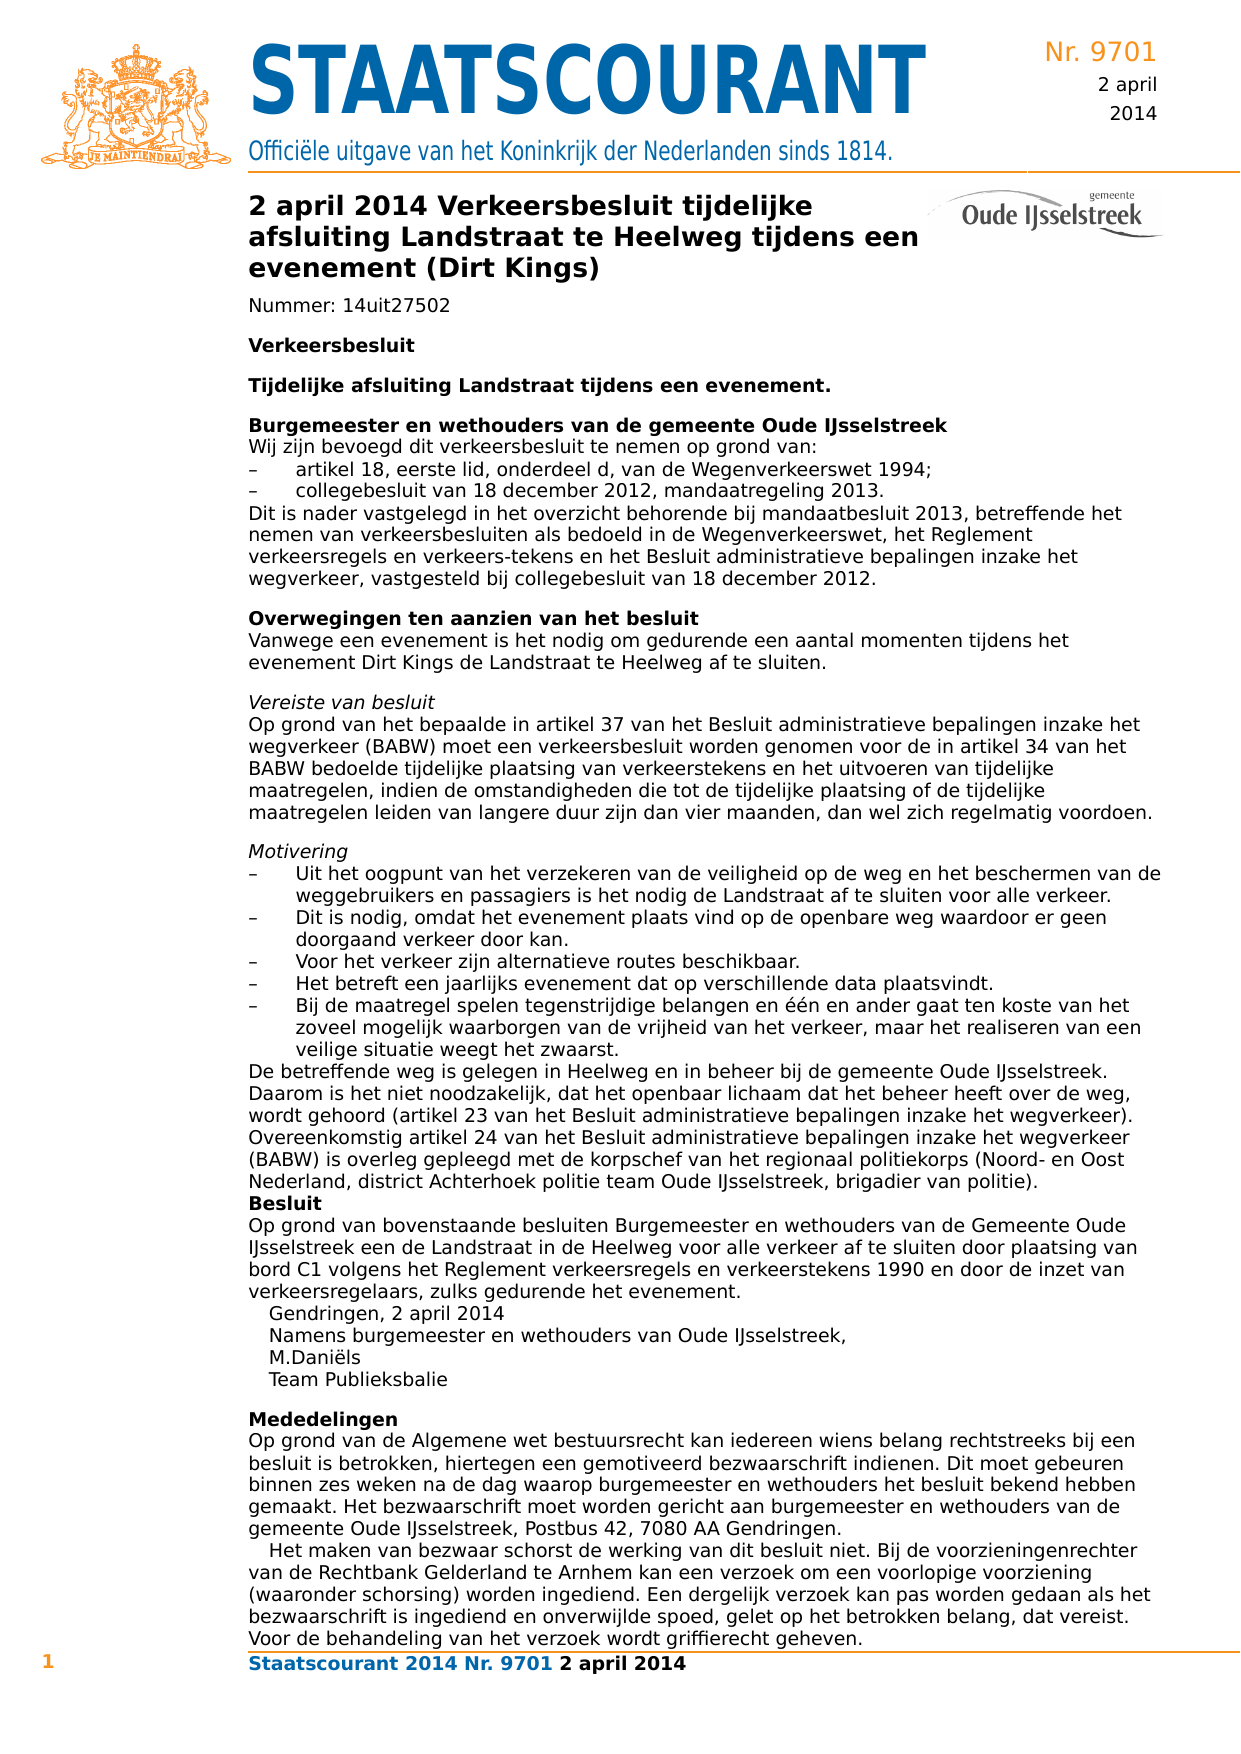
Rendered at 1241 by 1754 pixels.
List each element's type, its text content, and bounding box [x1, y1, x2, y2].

list Voor het verkeer zijn alternatieve routes beschikbaar. [248, 951, 1163, 973]
list Uit het oogpunt van het verzekeren van de veiligheid op de weg en het beschermen van de weggebruikers en passagiers is het nodig de Landstraat af te sluiten voor alle verkeer. [248, 863, 1163, 907]
text Nummer: 14uit27502 [248, 295, 1163, 317]
picture [927, 190, 1164, 238]
subtitle Mededelingen [248, 1408, 1163, 1430]
subtitle Verkeersbesluit [248, 335, 1163, 357]
subtitle Overwegingen ten aanzien van het besluit [248, 608, 1163, 630]
text Namens burgemeester en wethouders van Oude IJsselstreek, [248, 1325, 1163, 1347]
subtitle Vereiste van besluit [248, 692, 1163, 714]
list Dit is nodig, omdat het evenement plaats vind op de openbare weg waardoor er geen doorgaand verkeer door kan. [248, 907, 1163, 951]
list Het betreft een jaarlijks evenement dat op verschillende data plaatsvindt. [248, 973, 1163, 995]
text Gendringen, 2 april 2014 [248, 1303, 1163, 1325]
list collegebesluit van 18 december 2012, mandaatregeling 2013. [248, 480, 1163, 502]
text Team Publieksbalie [248, 1369, 1163, 1391]
text Het maken van bezwaar schorst de werking van dit besluit niet. Bij de voorzieningenrechter van de Rechtbank Gelderland te Arnhem kan een verzoek om een voorlopige voorziening (waaronder schorsing) worden ingediend. Een dergelijk verzoek kan pas worden gedaan als het bezwaarschrift is ingediend en onverwijlde spoed, gelet op het betrokken belang, dat vereist. Voor de behandeling van het verzoek wordt griffierecht geheven. [248, 1540, 1163, 1650]
text Op grond van het bepaalde in artikel 37 van het Besluit administratieve bepalingen inzake het wegverkeer (BABW) moet een verkeersbesluit worden genomen voor de in artikel 34 van het BABW bedoelde tijdelijke plaatsing van verkeerstekens en het uitvoeren van tijdelijke maatregelen, indien de omstandigheden die tot de tijdelijke plaatsing of de tijdelijke maatregelen leiden van langere duur zijn dan vier maanden, dan wel zich regelmatig voordoen. [248, 714, 1163, 823]
text M.Daniëls [248, 1347, 1163, 1369]
subtitle Tijdelijke afsluiting Landstraat tijdens een evenement. [248, 375, 1163, 397]
text De betreffende weg is gelegen in Heelweg en in beheer bij de gemeente Oude IJsselstreek. Daarom is het niet noodzakelijk, dat het openbaar lichaam dat het beheer heeft over de weg, wordt gehoord (artikel 23 van het Besluit administratieve bepalingen inzake het wegverkeer). [248, 1061, 1163, 1127]
picture [41, 44, 231, 169]
text Overeenkomstig artikel 24 van het Besluit administratieve bepalingen inzake het wegverkeer (BABW) is overleg gepleegd met de korpschef van het regionaal politiekorps (Noord- en Oost Nederland, district Achterhoek politie team Oude IJsselstreek, brigadier van politie). [248, 1127, 1163, 1193]
subtitle Motivering [248, 841, 1163, 863]
text Vanwege een evenement is het nodig om gedurende een aantal momenten tijdens het evenement Dirt Kings de Landstraat te Heelweg af te sluiten. [248, 630, 1163, 674]
text Besluit [248, 1193, 1163, 1215]
text Dit is nader vastgelegd in het overzicht behorende bij mandaatbesluit 2013, betreffende het nemen van verkeersbesluiten als bedoeld in de Wegenverkeerswet, het Reglement verkeersregels en verkeers-tekens en het Besluit administratieve bepalingen inzake het wegverkeer, vastgesteld bij collegebesluit van 18 december 2012. [248, 502, 1163, 590]
text Op grond van de Algemene wet bestuursrecht kan iedereen wiens belang rechtstreeks bij een besluit is betrokken, hiertegen een gemotiveerd bezwaarschrift indienen. Dit moet gebeuren binnen zes weken na de dag waarop burgemeester en wethouders het besluit bekend hebben gemaakt. Het bezwaarschrift moet worden gericht aan burgemeester en wethouders van de gemeente Oude IJsselstreek, Postbus 42, 7080 AA Gendringen. [248, 1430, 1163, 1540]
text Op grond van bovenstaande besluiten Burgemeester en wethouders van de Gemeente Oude IJsselstreek een de Landstraat in de Heelweg voor alle verkeer af te sluiten door plaatsing van bord C1 volgens het Reglement verkeersregels en verkeerstekens 1990 en door de inzet van verkeersregelaars, zulks gedurende het evenement. [248, 1215, 1163, 1303]
list artikel 18, eerste lid, onderdeel d, van de Wegenverkeerswet 1994; [248, 458, 1163, 480]
subtitle Burgemeester en wethouders van de gemeente Oude IJsselstreek [248, 414, 1163, 436]
subtitle 2 april 2014 Verkeersbesluit tijdelijke afsluiting Landstraat te Heelweg tijdens een evenement (Dirt Kings) [248, 191, 1163, 284]
list Bij de maatregel spelen tegenstrijdige belangen en één en ander gaat ten koste van het zoveel mogelijk waarborgen van de vrijheid van het verkeer, maar het realiseren van een veilige situatie weegt het zwaarst. [248, 995, 1163, 1061]
text Wij zijn bevoegd dit verkeersbesluit te nemen op grond van: [248, 436, 1163, 458]
